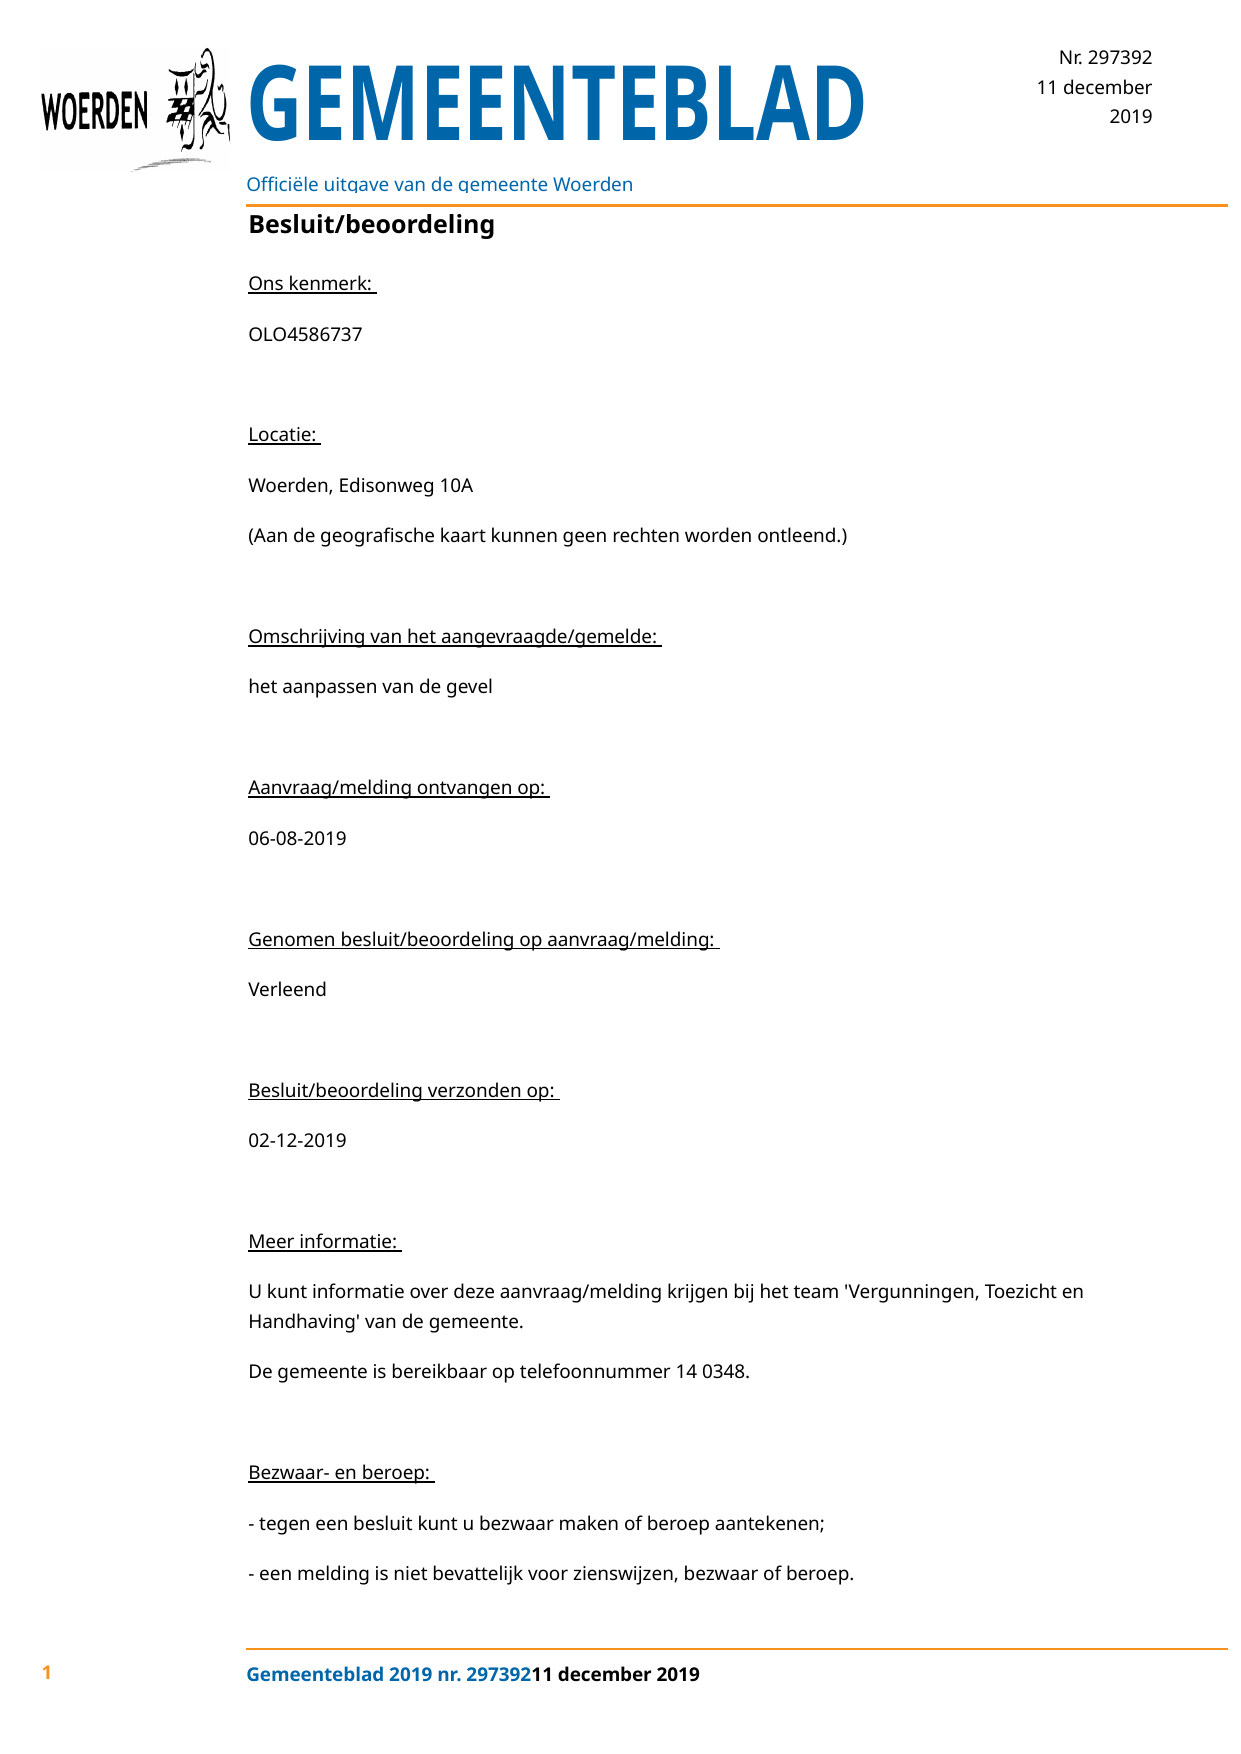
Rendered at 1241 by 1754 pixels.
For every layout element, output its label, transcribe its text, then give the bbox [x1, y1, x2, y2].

text het aanpassen van de gevel [248, 674, 1152, 699]
picture [41, 47, 231, 172]
text Locatie: [248, 422, 1152, 447]
text De gemeente is bereikbaar op telefoonnummer 14 0348. [248, 1359, 1152, 1384]
text U kunt informatie over deze aanvraag/melding krijgen bij het team 'Vergunningen, Toezicht en Handhaving' van de gemeente. [248, 1279, 1152, 1334]
text Omschrijving van het aangevraagde/gemelde: [248, 623, 1152, 649]
text - tegen een besluit kunt u bezwaar maken of beroep aantekenen; [248, 1510, 1152, 1536]
text Besluit/beoordeling verzonden op: [248, 1077, 1152, 1103]
text (Aan de geografische kaart kunnen geen rechten worden ontleend.) [248, 522, 1152, 548]
text - een melding is niet bevattelijk voor zienswijzen, bezwaar of beroep. [248, 1560, 1152, 1586]
text Woerden, Edisonweg 10A [248, 472, 1152, 498]
text Ons kenmerk: [248, 270, 1152, 296]
text 02-12-2019 [248, 1127, 1152, 1153]
text Genomen besluit/beoordeling op aanvraag/melding: [248, 926, 1152, 951]
text 06-08-2019 [248, 825, 1152, 851]
text Besluit/beoordeling [248, 207, 1152, 241]
text Bezwaar- en beroep: [248, 1459, 1152, 1485]
text OLO4586737 [248, 321, 1152, 346]
text Meer informatie: [248, 1228, 1152, 1254]
text Verleend [248, 976, 1152, 1002]
text Aanvraag/melding ontvangen op: [248, 774, 1152, 800]
